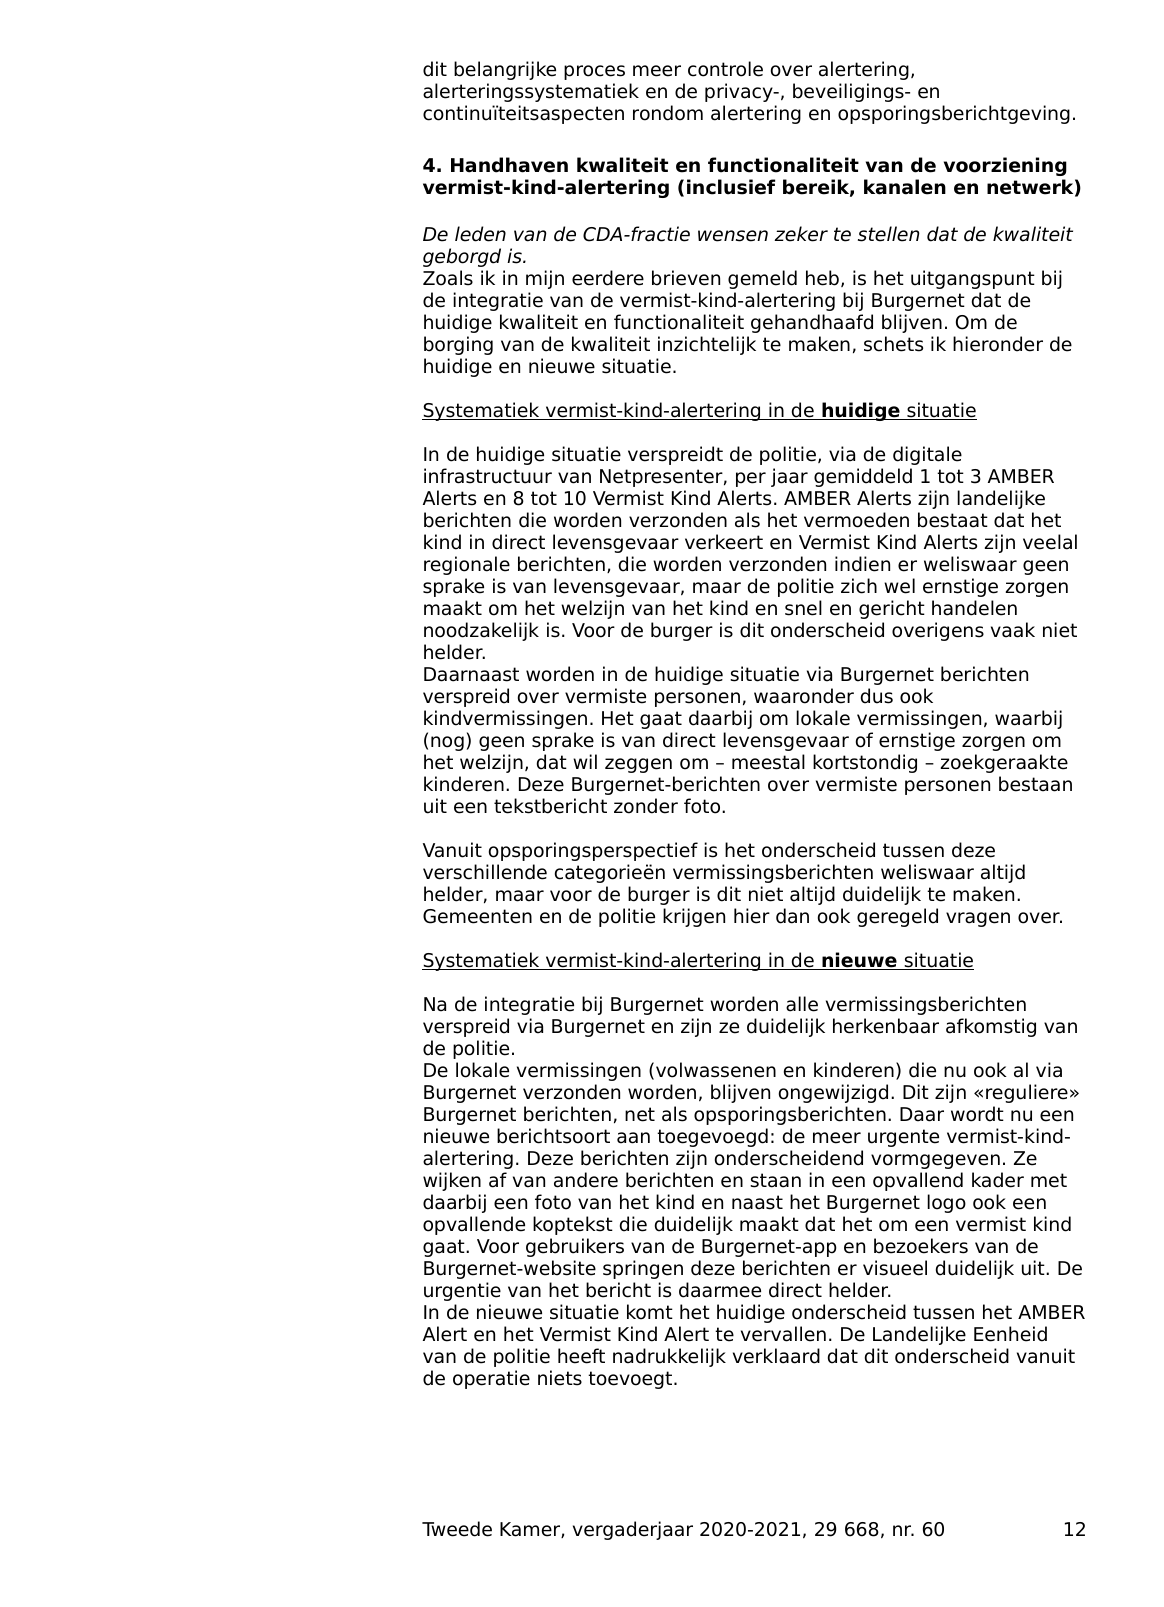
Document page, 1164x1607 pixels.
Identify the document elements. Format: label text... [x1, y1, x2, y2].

text In de nieuwe situatie komt het huidige onderscheid tussen het AMBER Alert en het Vermist Kind Alert te vervallen. De Landelijke Eenheid van de politie heeft nadrukkelijk verklaard dat dit onderscheid vanuit de operatie niets toevoegt. [422, 1302, 1087, 1390]
text Zoals ik in mijn eerdere brieven gemeld heb, is het uitgangspunt bij de integratie van de vermist-kind-alertering bij Burgernet dat de huidige kwaliteit en functionaliteit gehandhaafd blijven. Om de borging van de kwaliteit inzichtelijk te maken, schets ik hieronder de huidige en nieuwe situatie. [422, 268, 1087, 378]
text dit belangrijke proces meer controle over alertering, alerteringssystematiek en de privacy-, beveiligings- en continuïteitsaspecten rondom alertering en opsporingsberichtgeving. [422, 59, 1087, 125]
text De leden van de CDA-fractie wensen zeker te stellen dat de kwaliteit geborgd is. [422, 224, 1087, 268]
subtitle 4. Handhaven kwaliteit en functionaliteit van de voorziening vermist-kind-alertering (inclusief bereik, kanalen en netwerk) [422, 155, 1087, 199]
text Na de integratie bij Burgernet worden alle vermissingsberichten verspreid via Burgernet en zijn ze duidelijk herkenbaar afkomstig van de politie. [422, 994, 1087, 1060]
text In de huidige situatie verspreidt de politie, via de digitale infrastructuur van Netpresenter, per jaar gemiddeld 1 tot 3 AMBER Alerts en 8 tot 10 Vermist Kind Alerts. AMBER Alerts zijn landelijke berichten die worden verzonden als het vermoeden bestaat dat het kind in direct levensgevaar verkeert en Vermist Kind Alerts zijn veelal regionale berichten, die worden verzonden indien er weliswaar geen sprake is van levensgevaar, maar de politie zich wel ernstige zorgen maakt om het welzijn van het kind en snel en gericht handelen noodzakelijk is. Voor de burger is dit onderscheid overigens vaak niet helder. [422, 444, 1087, 664]
text Daarnaast worden in de huidige situatie via Burgernet berichten verspreid over vermiste personen, waaronder dus ook kindvermissingen. Het gaat daarbij om lokale vermissingen, waarbij (nog) geen sprake is van direct levensgevaar of ernstige zorgen om het welzijn, dat wil zeggen om – meestal kortstondig – zoekgeraakte kinderen. Deze Burgernet-berichten over vermiste personen bestaan uit een tekstbericht zonder foto. [422, 664, 1087, 818]
text Vanuit opsporingsperspectief is het onderscheid tussen deze verschillende categorieën vermissingsberichten weliswaar altijd helder, maar voor de burger is dit niet altijd duidelijk te maken. Gemeenten en de politie krijgen hier dan ook geregeld vragen over. [422, 840, 1087, 928]
text De lokale vermissingen (volwassenen en kinderen) die nu ook al via Burgernet verzonden worden, blijven ongewijzigd. Dit zijn «reguliere» Burgernet berichten, net als opsporingsberichten. Daar wordt nu een nieuwe berichtsoort aan toegevoegd: de meer urgente vermist-kind-alertering. Deze berichten zijn onderscheidend vormgegeven. Ze wijken af van andere berichten en staan in een opvallend kader met daarbij een foto van het kind en naast het Burgernet logo ook een opvallende koptekst die duidelijk maakt dat het om een vermist kind gaat. Voor gebruikers van de Burgernet-app en bezoekers van de Burgernet-website springen deze berichten er visueel duidelijk uit. De urgentie van het bericht is daarmee direct helder. [422, 1060, 1087, 1302]
subtitle Systematiek vermist-kind-alertering in de huidige situatie [422, 400, 1087, 422]
subtitle Systematiek vermist-kind-alertering in de nieuwe situatie [422, 950, 1087, 972]
